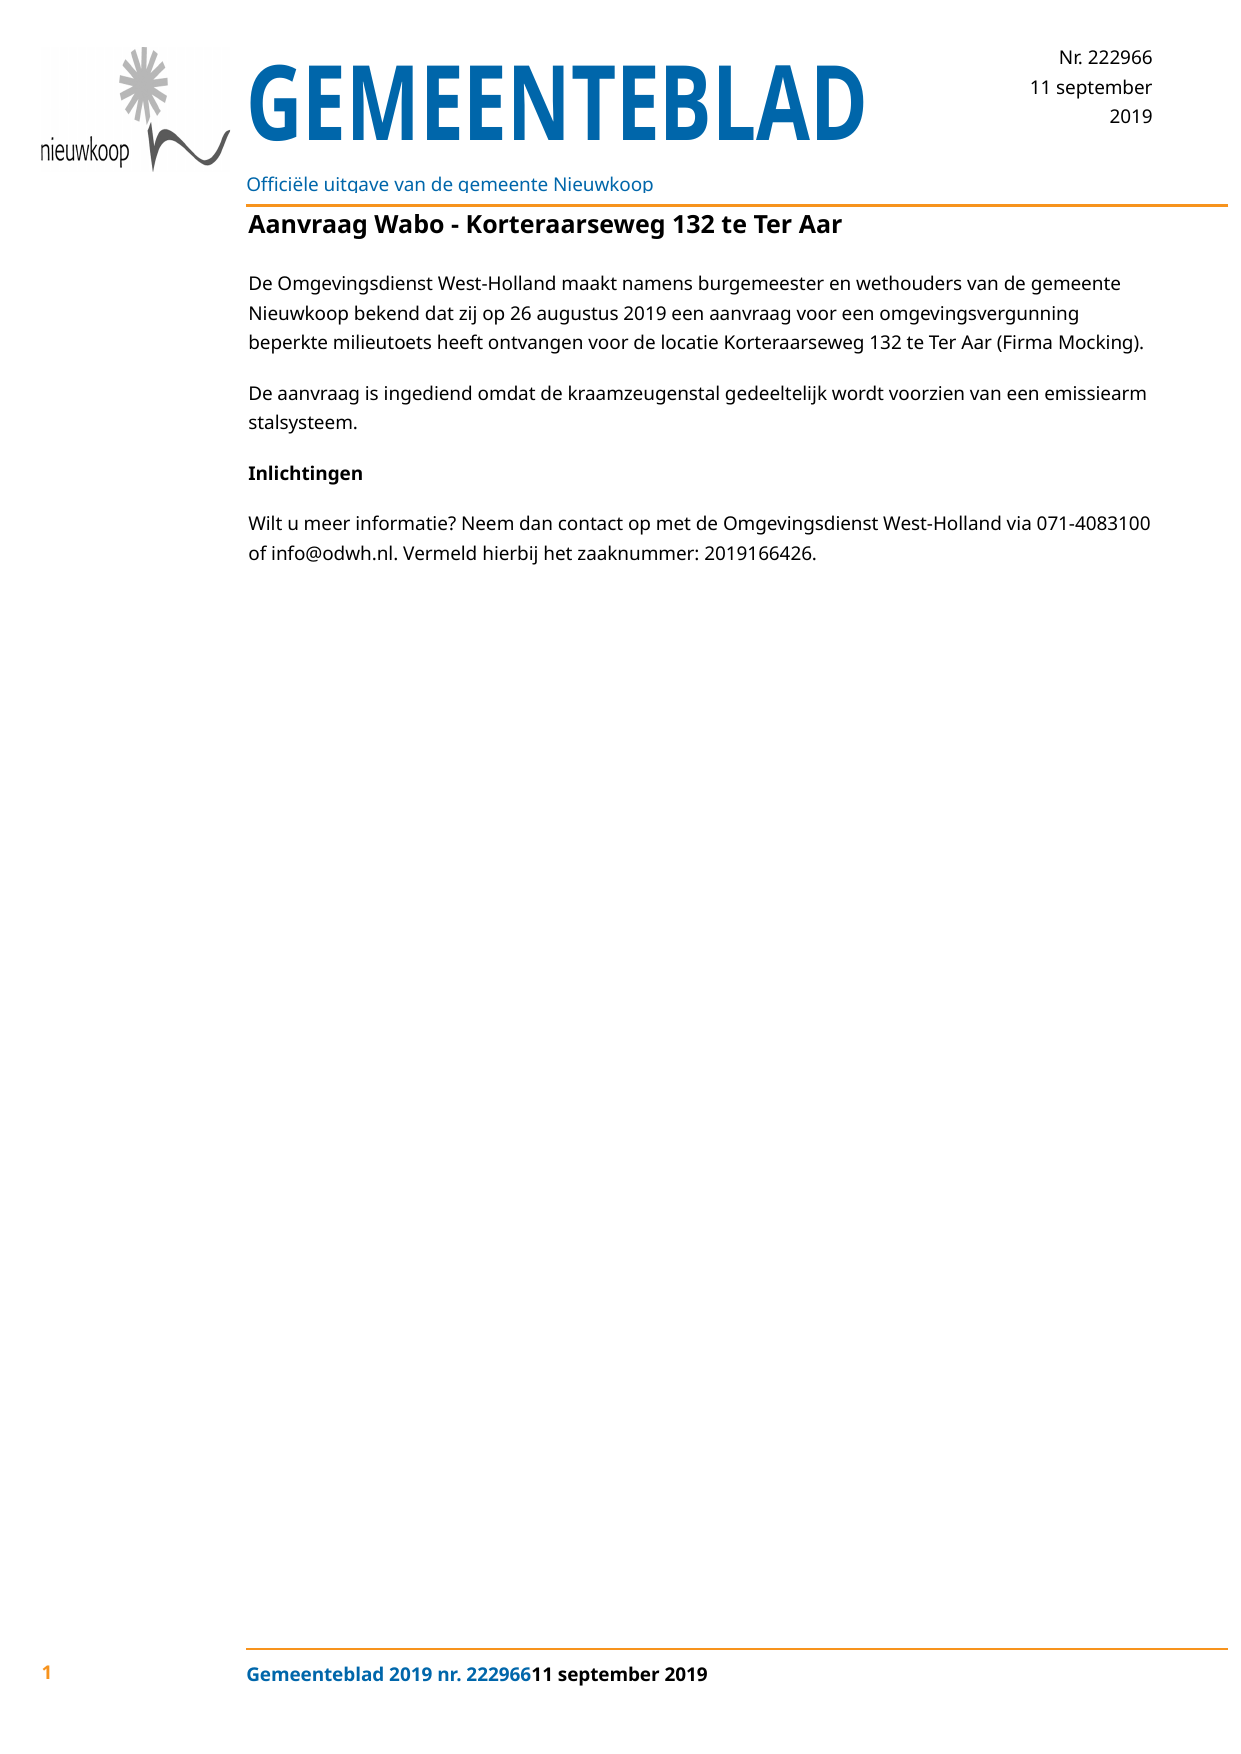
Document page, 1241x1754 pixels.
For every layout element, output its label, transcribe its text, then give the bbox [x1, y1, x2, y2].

text Inlichtingen [248, 460, 1152, 486]
text Wilt u meer informatie? Neem dan contact op met de Omgevingsdienst West-Holland via 071-4083100 of info@odwh.nl. Vermeld hierbij het zaaknummer: 2019166426. [248, 510, 1152, 566]
text Aanvraag Wabo - Korteraarseweg 132 te Ter Aar [248, 207, 1152, 241]
picture [41, 47, 231, 172]
text De Omgevingsdienst West-Holland maakt namens burgemeester en wethouders van de gemeente Nieuwkoop bekend dat zij op 26 augustus 2019 een aanvraag voor een omgevingsvergunning beperkte milieutoets heeft ontvangen voor de locatie Korteraarseweg 132 te Ter Aar (Firma Mocking). [248, 270, 1152, 355]
text De aanvraag is ingediend omdat de kraamzeugenstal gedeeltelijk wordt voorzien van een emissiearm stalsysteem. [248, 380, 1152, 435]
